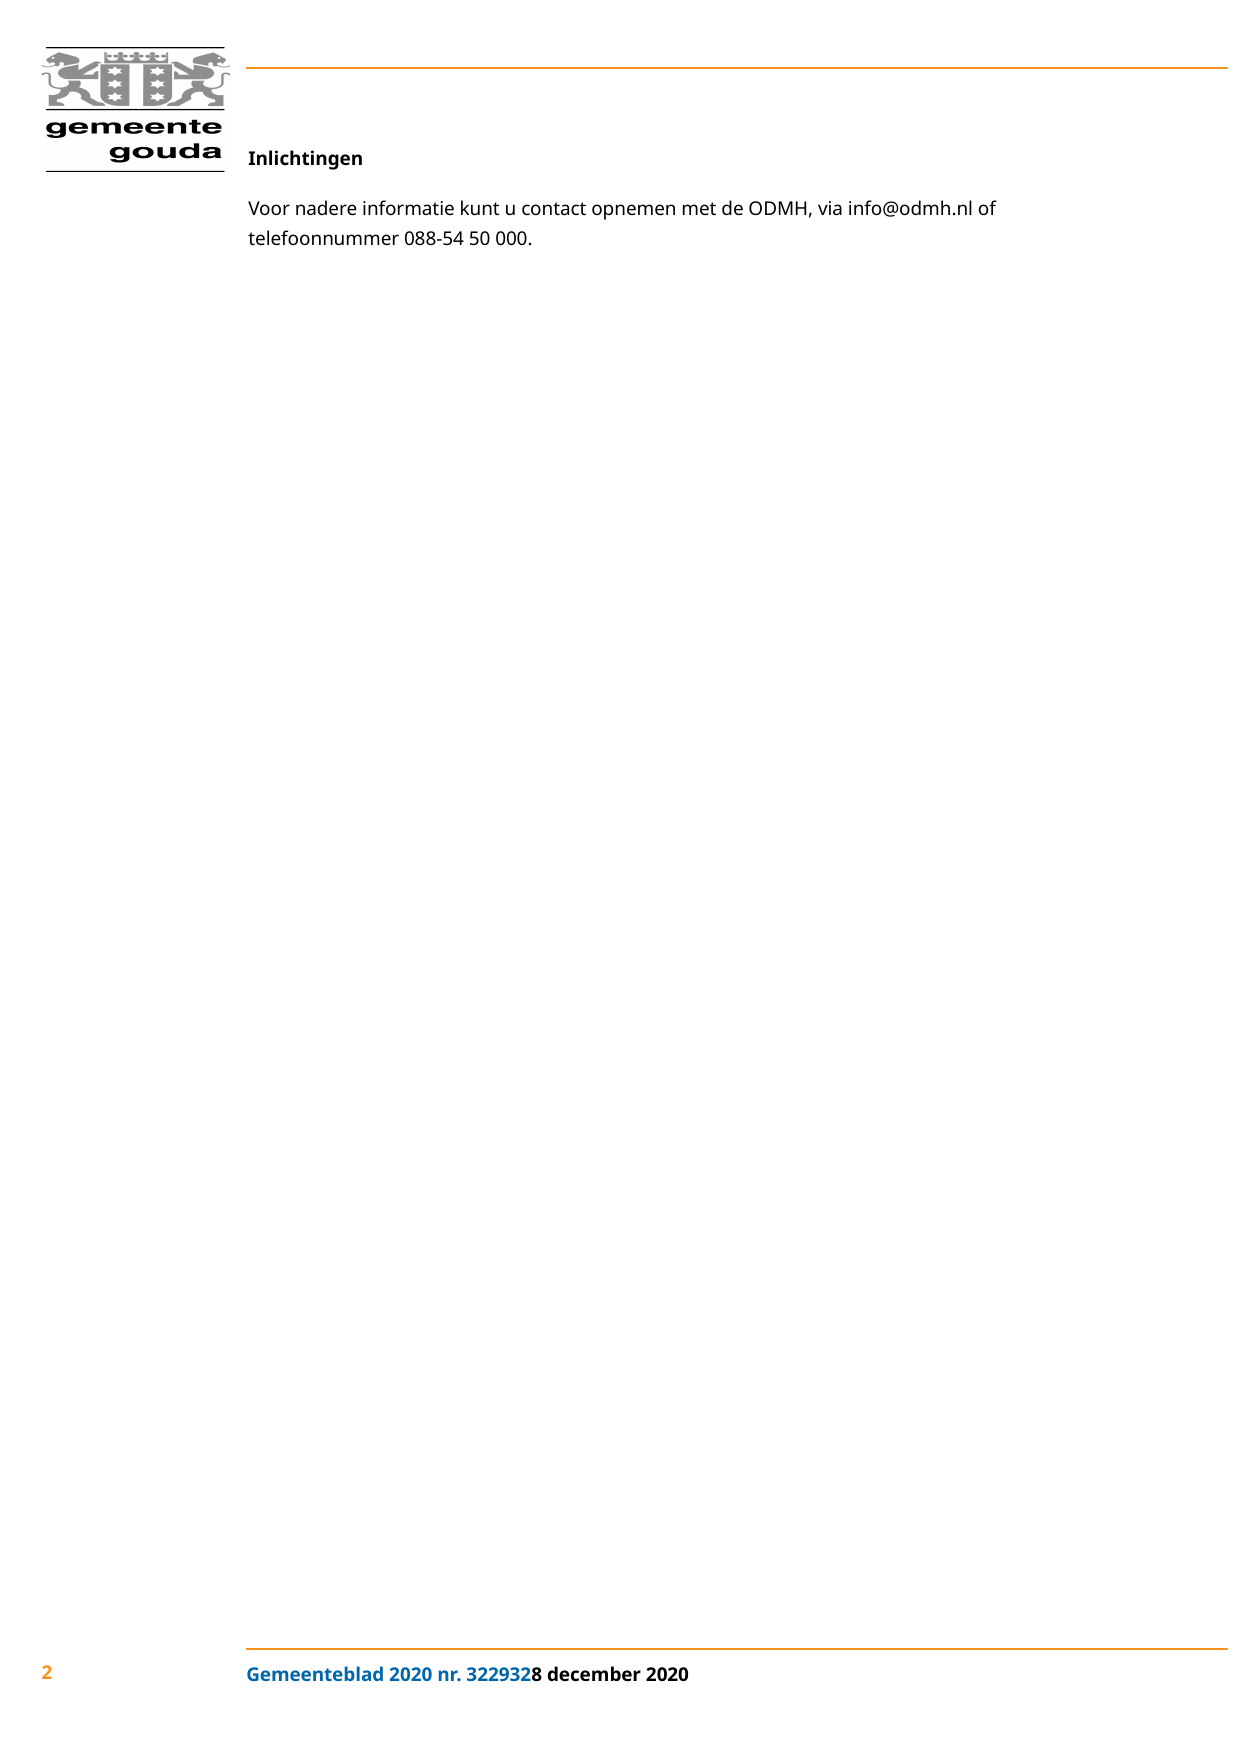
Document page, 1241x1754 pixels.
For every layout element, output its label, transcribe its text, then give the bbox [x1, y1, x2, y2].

text Inlichtingen [248, 145, 1152, 171]
text Voor nadere informatie kunt u contact opnemen met de ODMH, via info@odmh.nl of telefoonnummer 088-54 50 000. [248, 196, 1152, 251]
picture [41, 47, 231, 172]
